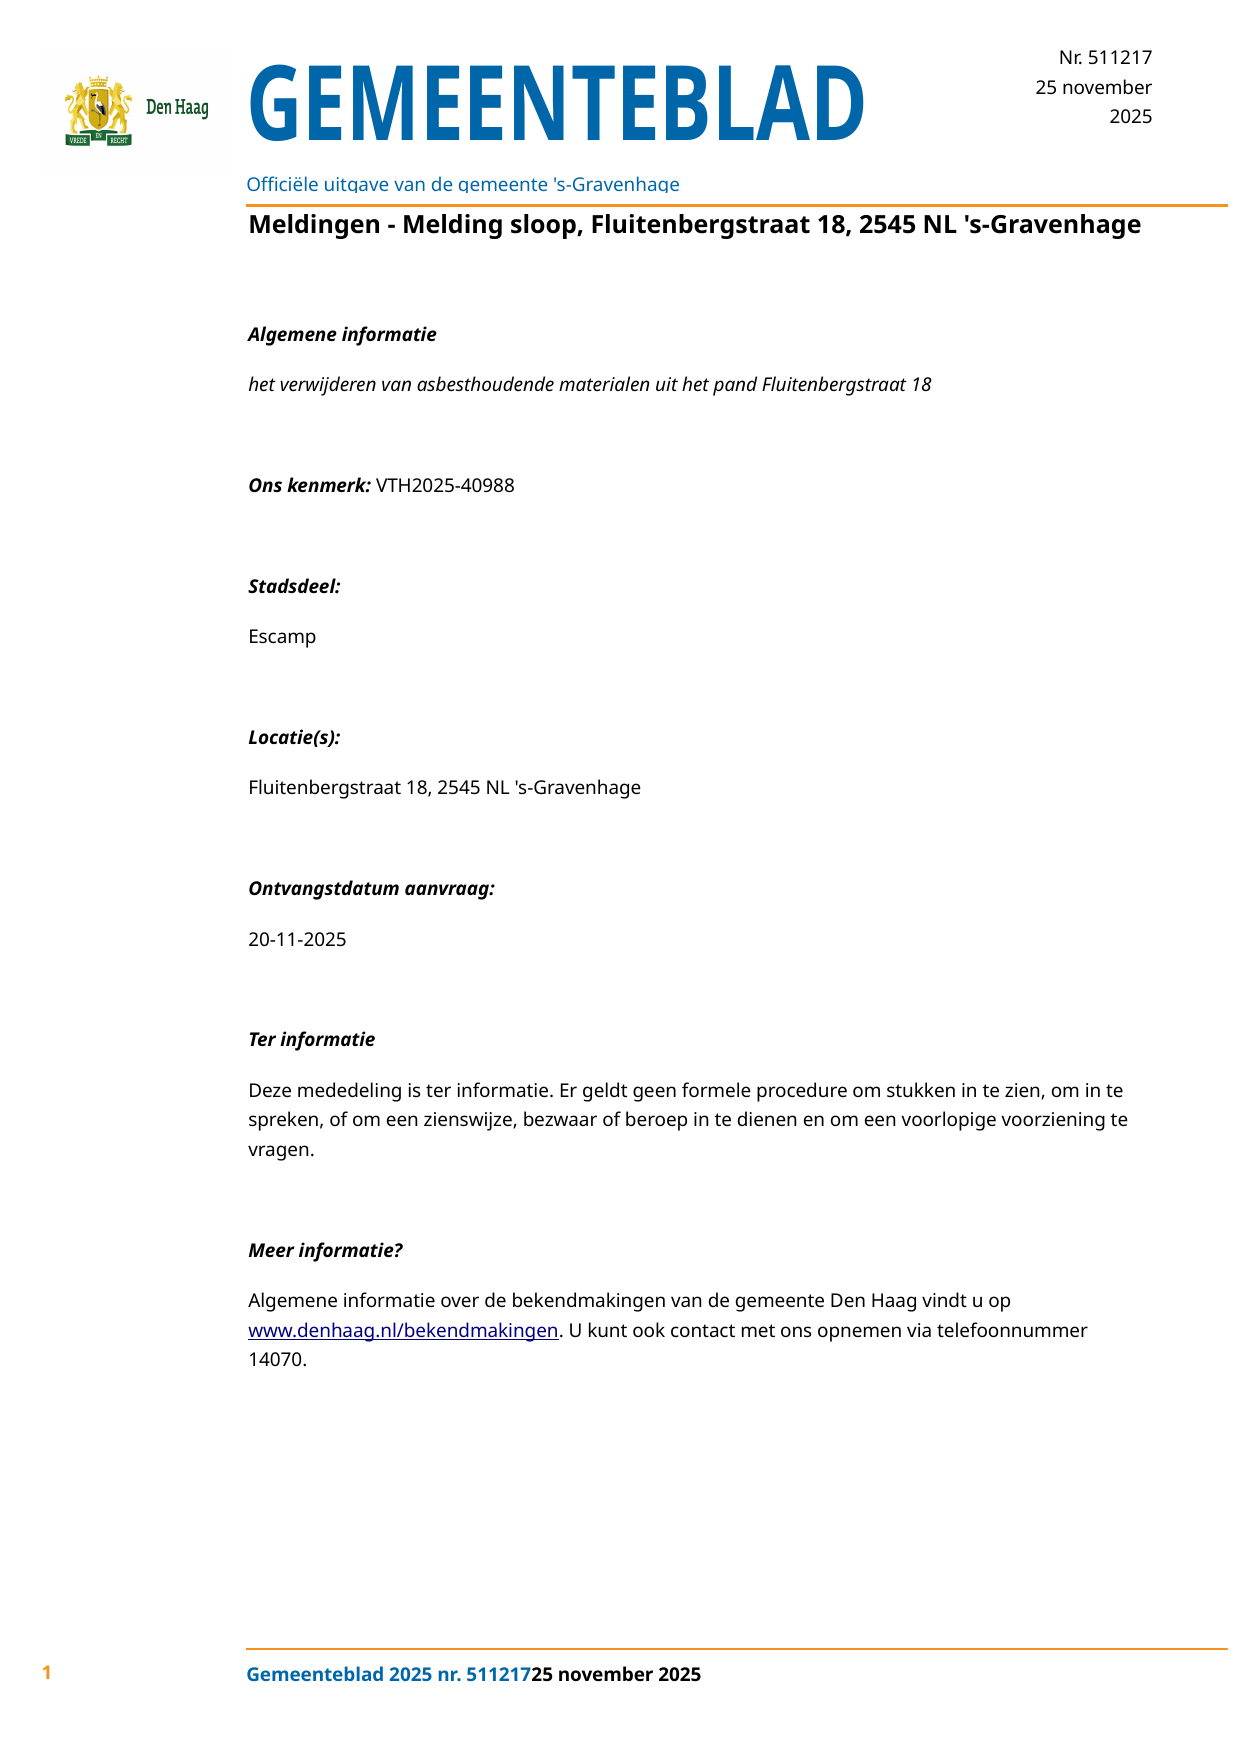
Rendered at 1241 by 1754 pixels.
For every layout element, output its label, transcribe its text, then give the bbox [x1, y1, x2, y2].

text het verwijderen van asbesthoudende materialen uit het pand Fluitenbergstraat 18 [248, 371, 1152, 397]
text Meer informatie? [248, 1237, 1152, 1263]
text Stadsdeel: [248, 573, 1152, 598]
text Fluitenbergstraat 18, 2545 NL 's-Gravenhage [248, 774, 1152, 800]
text Deze mededeling is ter informatie. Er geldt geen formele procedure om stukken in te zien, om in te spreken, of om een zienswijze, bezwaar of beroep in te dienen en om een voorlopige voorziening te vragen. [248, 1077, 1152, 1162]
text Locatie(s): [248, 724, 1152, 750]
text Algemene informatie [248, 321, 1152, 346]
text Ter informatie [248, 1027, 1152, 1052]
text Ons kenmerk: VTH2025-40988 [248, 472, 1152, 498]
text Algemene informatie over de bekendmakingen van de gemeente Den Haag vindt u op www.denhaag.nl/bekendmakingen. U kunt ook contact met ons opnemen via telefoonnummer 14070. [248, 1287, 1152, 1372]
text Escamp [248, 623, 1152, 649]
picture [41, 47, 231, 172]
text Ontvangstdatum aanvraag: [248, 875, 1152, 901]
text 20-11-2025 [248, 926, 1152, 951]
text Meldingen - Melding sloop, Fluitenbergstraat 18, 2545 NL 's-Gravenhage [248, 207, 1152, 241]
